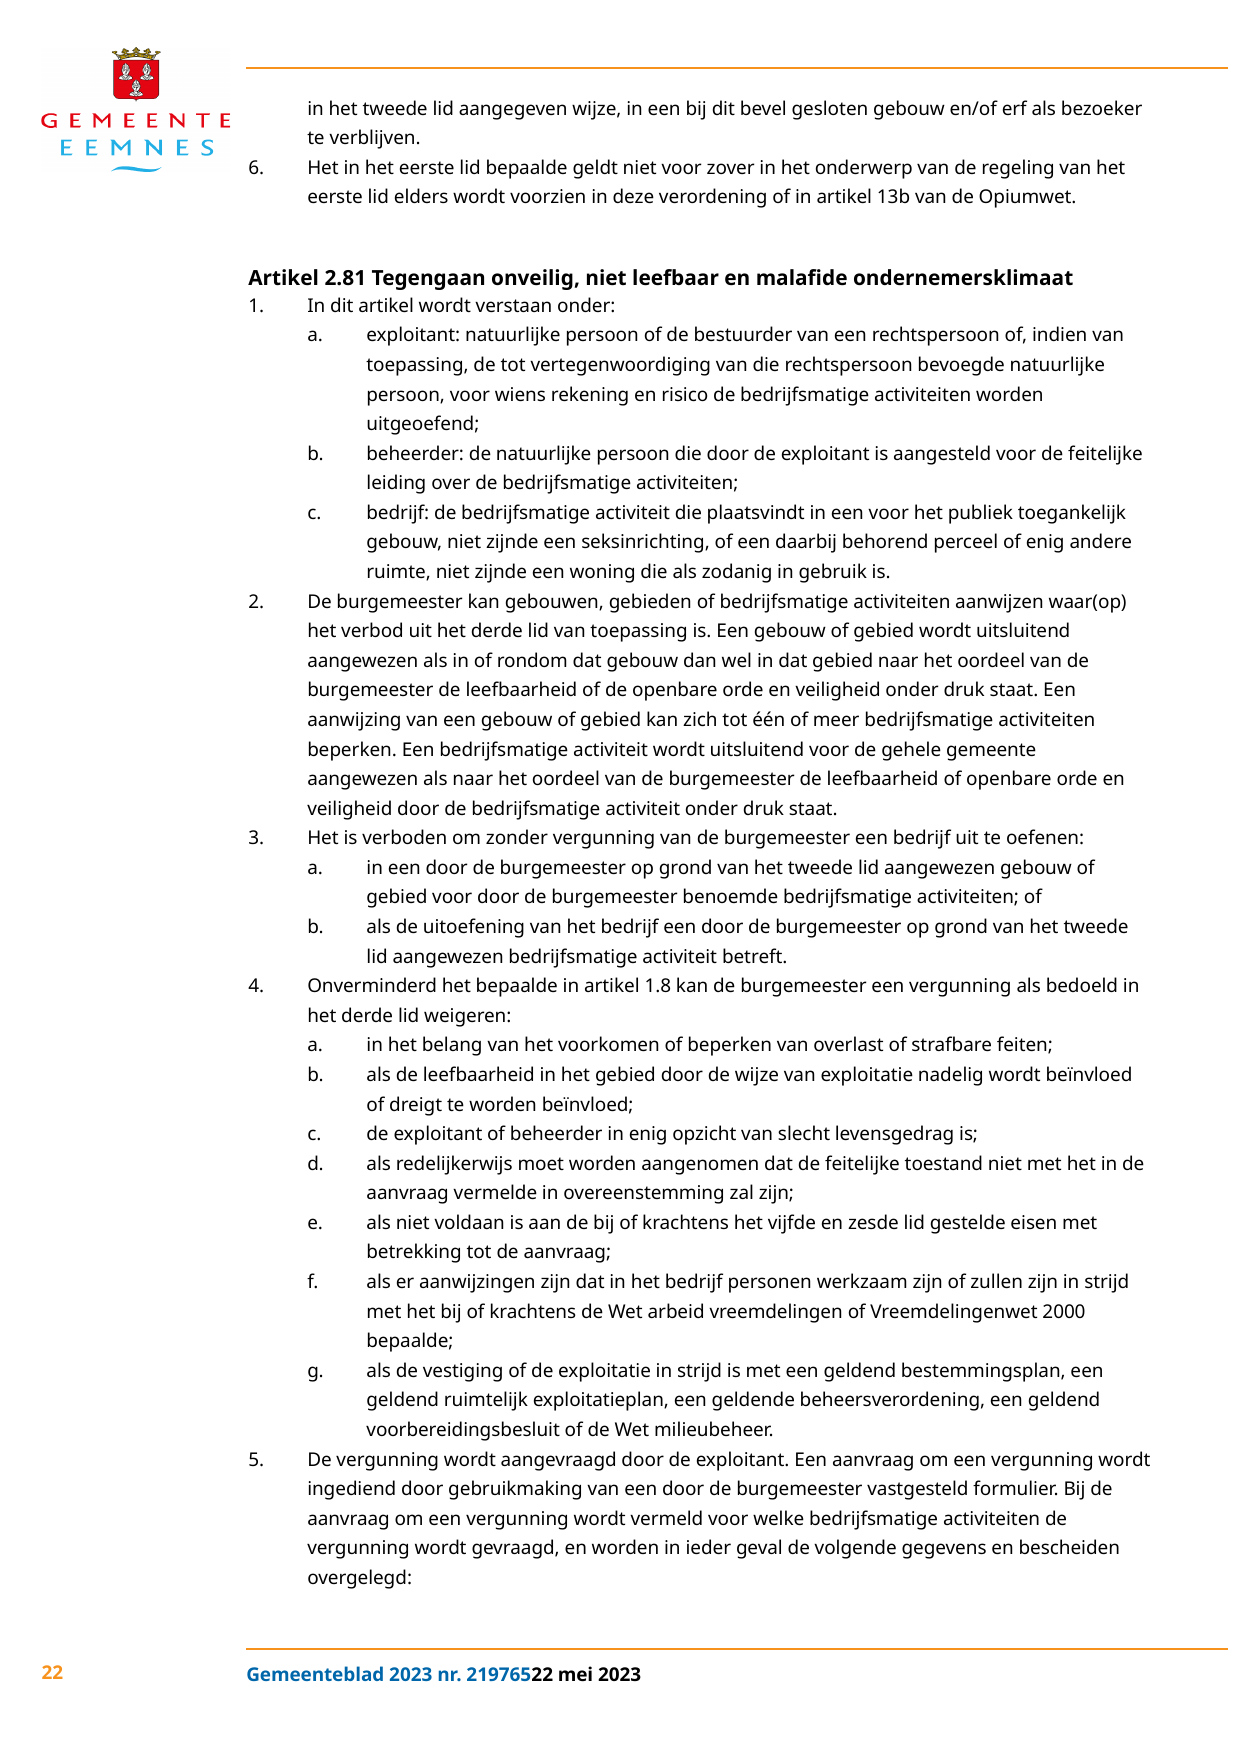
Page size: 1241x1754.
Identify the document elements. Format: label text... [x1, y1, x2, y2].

list in een door de burgemeester op grond van het tweede lid aangewezen gebouw of gebied voor door de burgemeester benoemde bedrijfsmatige activiteiten; of [307, 854, 1152, 909]
list Het is verboden om zonder vergunning van de burgemeester een bedrijf uit te oefenen: [248, 824, 1152, 850]
list Onverminderd het bepaalde in artikel 1.8 kan de burgemeester een vergunning als bedoeld in het derde lid weigeren: [248, 972, 1152, 1028]
picture [41, 47, 231, 172]
list bedrijf: de bedrijfsmatige activiteit die plaatsvindt in een voor het publiek toegankelijk gebouw, niet zijnde een seksinrichting, of een daarbij behorend perceel of enig andere ruimte, niet zijnde een woning die als zodanig in gebruik is. [307, 499, 1152, 584]
list beheerder: de natuurlijke persoon die door de exploitant is aangesteld voor de feitelijke leiding over de bedrijfsmatige activiteiten; [307, 440, 1152, 495]
list exploitant: natuurlijke persoon of de bestuurder van een rechtspersoon of, indien van toepassing, de tot vertegenwoordiging van die rechtspersoon bevoegde natuurlijke persoon, voor wiens rekening en risico de bedrijfsmatige activiteiten worden uitgeoefend; [307, 322, 1152, 436]
list Het in het eerste lid bepaalde geldt niet voor zover in het onderwerp van de regeling van het eerste lid elders wordt voorzien in deze verordening of in artikel 13b van de Opiumwet. [248, 154, 1152, 209]
list als de vestiging of de exploitatie in strijd is met een geldend bestemmingsplan, een geldend ruimtelijk exploitatieplan, een geldende beheersverordening, een geldend voorbereidingsbesluit of de Wet milieubeheer. [307, 1357, 1152, 1442]
list als niet voldaan is aan de bij of krachtens het vijfde en zesde lid gestelde eisen met betrekking tot de aanvraag; [307, 1209, 1152, 1264]
list De burgemeester kan gebouwen, gebieden of bedrijfsmatige activiteiten aanwijzen waar(op) het verbod uit het derde lid van toepassing is. Een gebouw of gebied wordt uitsluitend aangewezen als in of rondom dat gebouw dan wel in dat gebied naar het oordeel van de burgemeester de leefbaarheid of de openbare orde en veiligheid onder druk staat. Een aanwijzing van een gebouw of gebied kan zich tot één of meer bedrijfsmatige activiteiten beperken. Een bedrijfsmatige activiteit wordt uitsluitend voor de gehele gemeente aangewezen als naar het oordeel van de burgemeester de leefbaarheid of openbare orde en veiligheid door de bedrijfsmatige activiteit onder druk staat. [248, 588, 1152, 821]
text Artikel 2.81 Tegengaan onveilig, niet leefbaar en malafide ondernemersklimaat [248, 263, 1152, 292]
list in het tweede lid aangegeven wijze, in een bij dit bevel gesloten gebouw en/of erf als bezoeker te verblijven. [248, 95, 1152, 150]
list in het belang van het voorkomen of beperken van overlast of strafbare feiten; [307, 1032, 1152, 1057]
list De vergunning wordt aangevraagd door de exploitant. Een aanvraag om een vergunning wordt ingediend door gebruikmaking van een door de burgemeester vastgesteld formulier. Bij de aanvraag om een vergunning wordt vermeld voor welke bedrijfsmatige activiteiten de vergunning wordt gevraagd, en worden in ieder geval de volgende gegevens en bescheiden overgelegd: [248, 1446, 1152, 1590]
list de exploitant of beheerder in enig opzicht van slecht levensgedrag is; [307, 1120, 1152, 1146]
list als de uitoefening van het bedrijf een door de burgemeester op grond van het tweede lid aangewezen bedrijfsmatige activiteit betreft. [307, 913, 1152, 968]
list In dit artikel wordt verstaan onder: [248, 292, 1152, 318]
list als er aanwijzingen zijn dat in het bedrijf personen werkzaam zijn of zullen zijn in strijd met het bij of krachtens de Wet arbeid vreemdelingen of Vreemdelingenwet 2000 bepaalde; [307, 1268, 1152, 1353]
list als redelijkerwijs moet worden aangenomen dat de feitelijke toestand niet met het in de aanvraag vermelde in overeenstemming zal zijn; [307, 1150, 1152, 1205]
list als de leefbaarheid in het gebied door de wijze van exploitatie nadelig wordt beïnvloed of dreigt te worden beïnvloed; [307, 1061, 1152, 1116]
